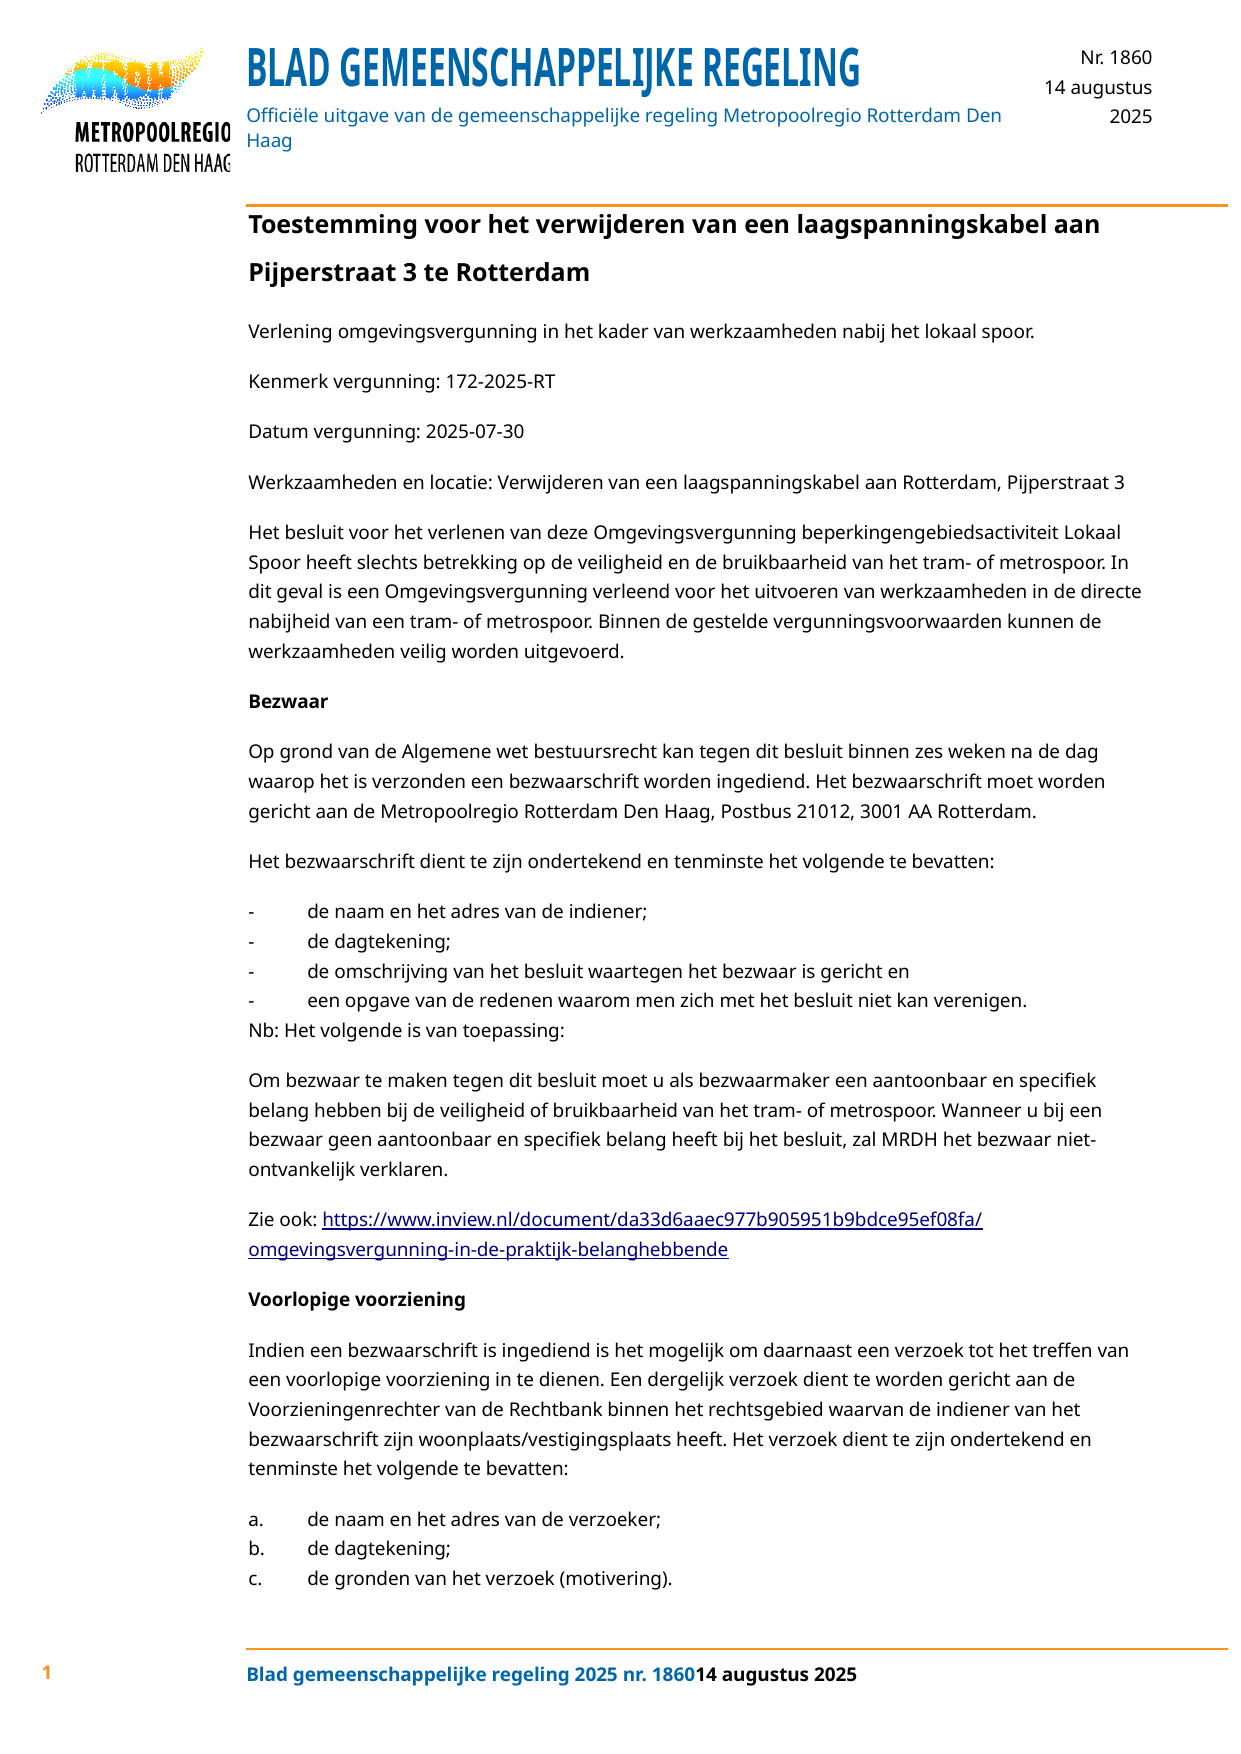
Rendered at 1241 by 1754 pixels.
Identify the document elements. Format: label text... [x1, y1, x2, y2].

list de gronden van het verzoek (motivering). [248, 1565, 1152, 1591]
list de dagtekening; [248, 928, 1152, 954]
picture [41, 47, 231, 172]
list de omschrijving van het besluit waartegen het bezwaar is gericht en [248, 958, 1152, 984]
text Het besluit voor het verlenen van deze Omgevingsvergunning beperkingengebiedsactiviteit Lokaal Spoor heeft slechts betrekking op de veiligheid en de bruikbaarheid van het tram- of metrospoor. In dit geval is een Omgevingsvergunning verleend voor het uitvoeren van werkzaamheden in de directe nabijheid van een tram- of metrospoor. Binnen de gestelde vergunningsvoorwaarden kunnen de werkzaamheden veilig worden uitgevoerd. [248, 519, 1152, 664]
text Werkzaamheden en locatie: Verwijderen van een laagspanningskabel aan Rotterdam, Pijperstraat 3 [248, 469, 1152, 495]
text Toestemming voor het verwijderen van een laagspanningskabel aan Pijperstraat 3 te Rotterdam [248, 207, 1152, 288]
list de naam en het adres van de verzoeker; [248, 1506, 1152, 1532]
text Verlening omgevingsvergunning in het kader van werkzaamheden nabij het lokaal spoor. [248, 318, 1152, 344]
text Bezwaar [248, 688, 1152, 714]
text Datum vergunning: 2025-07-30 [248, 419, 1152, 444]
text Kenmerk vergunning: 172-2025-RT [248, 368, 1152, 394]
text Nb: Het volgende is van toepassing: [248, 1017, 1152, 1043]
text Op grond van de Algemene wet bestuursrecht kan tegen dit besluit binnen zes weken na de dag waarop het is verzonden een bezwaarschrift worden ingediend. Het bezwaarschrift moet worden gericht aan de Metropoolregio Rotterdam Den Haag, Postbus 21012, 3001 AA Rotterdam. [248, 739, 1152, 824]
list een opgave van de redenen waarom men zich met het besluit niet kan verenigen. [248, 987, 1152, 1013]
list de dagtekening; [248, 1535, 1152, 1561]
text Zie ook: https://www.inview.nl/document/da33d6aaec977b905951b9bdce95ef08fa/omgevingsvergunning-in-de-praktijk-belanghebbende [248, 1207, 1152, 1262]
text Het bezwaarschrift dient te zijn ondertekend en tenminste het volgende te bevatten: [248, 848, 1152, 874]
list de naam en het adres van de indiener; [248, 899, 1152, 924]
text Om bezwaar te maken tegen dit besluit moet u als bezwaarmaker een aantoonbaar en specifiek belang hebben bij de veiligheid of bruikbaarheid van het tram- of metrospoor. Wanneer u bij een bezwaar geen aantoonbaar en specifiek belang heeft bij het besluit, zal MRDH het bezwaar niet-ontvankelijk verklaren. [248, 1067, 1152, 1182]
text Voorlopige voorziening [248, 1287, 1152, 1312]
text Indien een bezwaarschrift is ingediend is het mogelijk om daarnaast een verzoek tot het treffen van een voorlopige voorziening in te dienen. Een dergelijk verzoek dient te worden gericht aan de Voorzieningenrechter van de Rechtbank binnen het rechtsgebied waarvan de indiener van het bezwaarschrift zijn woonplaats/vestigingsplaats heeft. Het verzoek dient te zijn ondertekend en tenminste het volgende te bevatten: [248, 1337, 1152, 1481]
